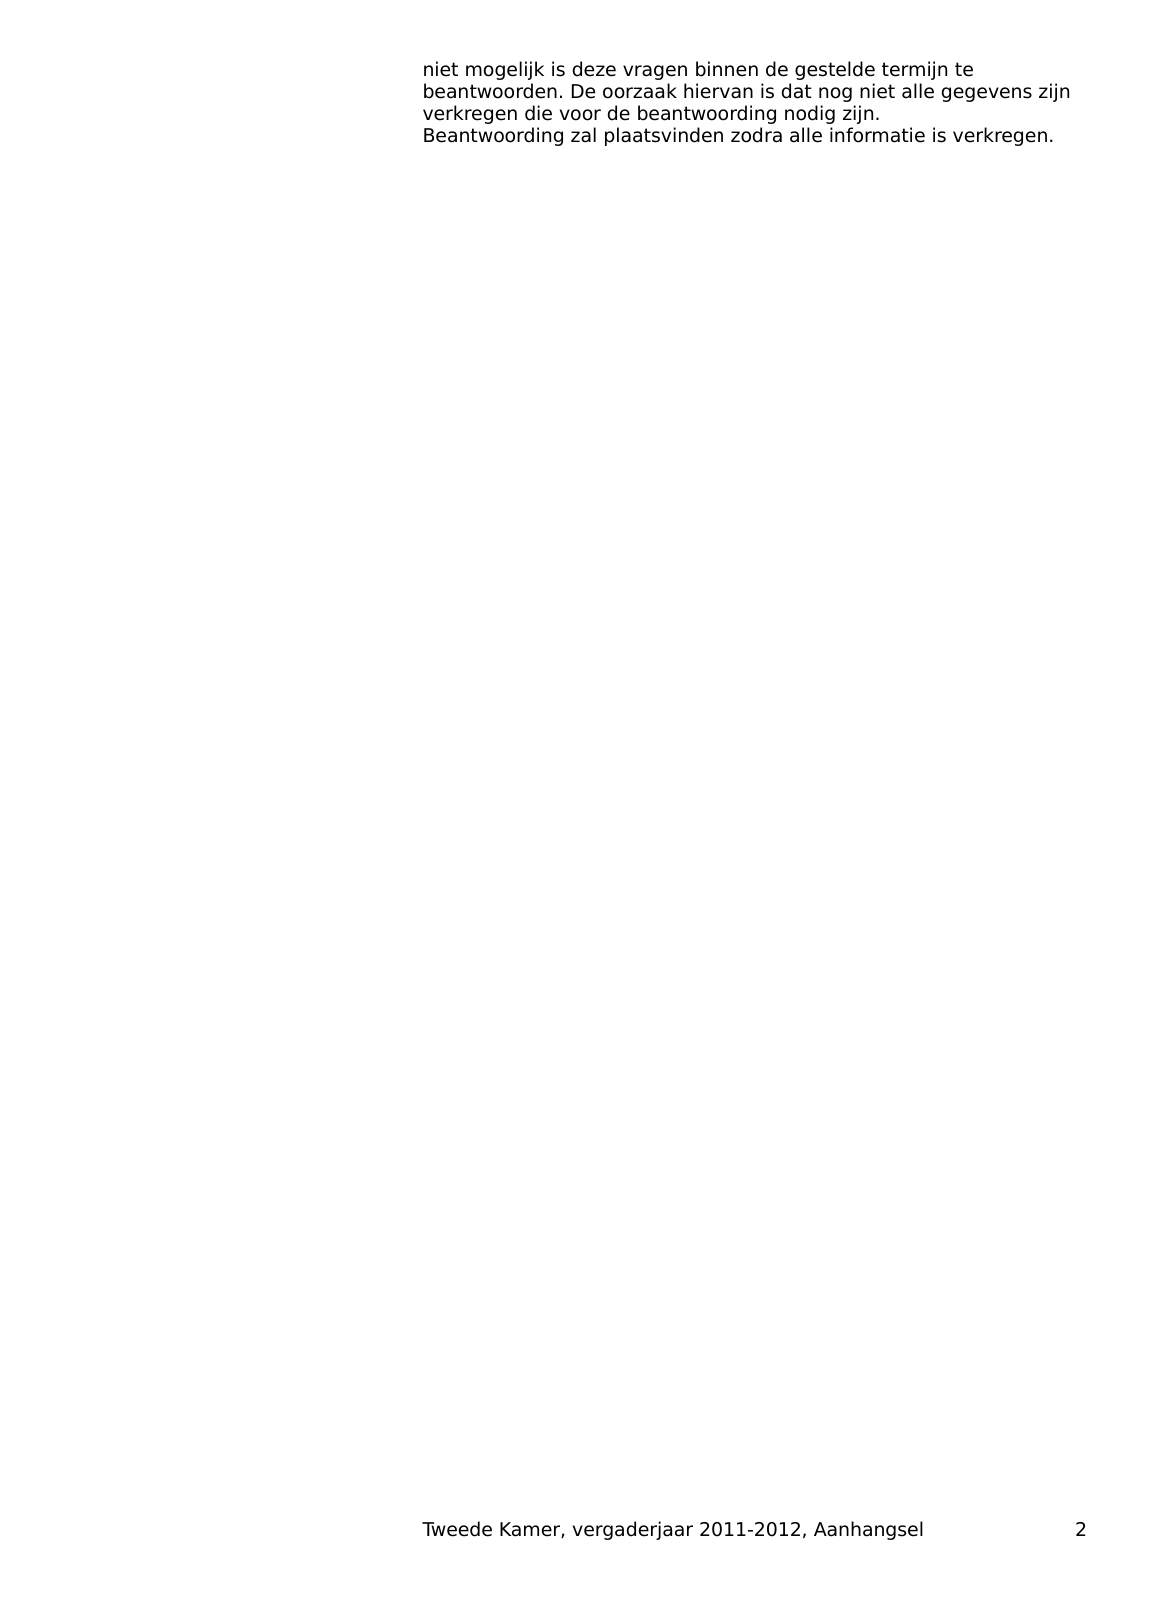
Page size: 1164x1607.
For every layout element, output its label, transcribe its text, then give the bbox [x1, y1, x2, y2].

text Beantwoording zal plaatsvinden zodra alle informatie is verkregen. [422, 125, 1087, 147]
text niet mogelijk is deze vragen binnen de gestelde termijn te beantwoorden. De oorzaak hiervan is dat nog niet alle gegevens zijn verkregen die voor de beantwoording nodig zijn. [422, 59, 1087, 125]
